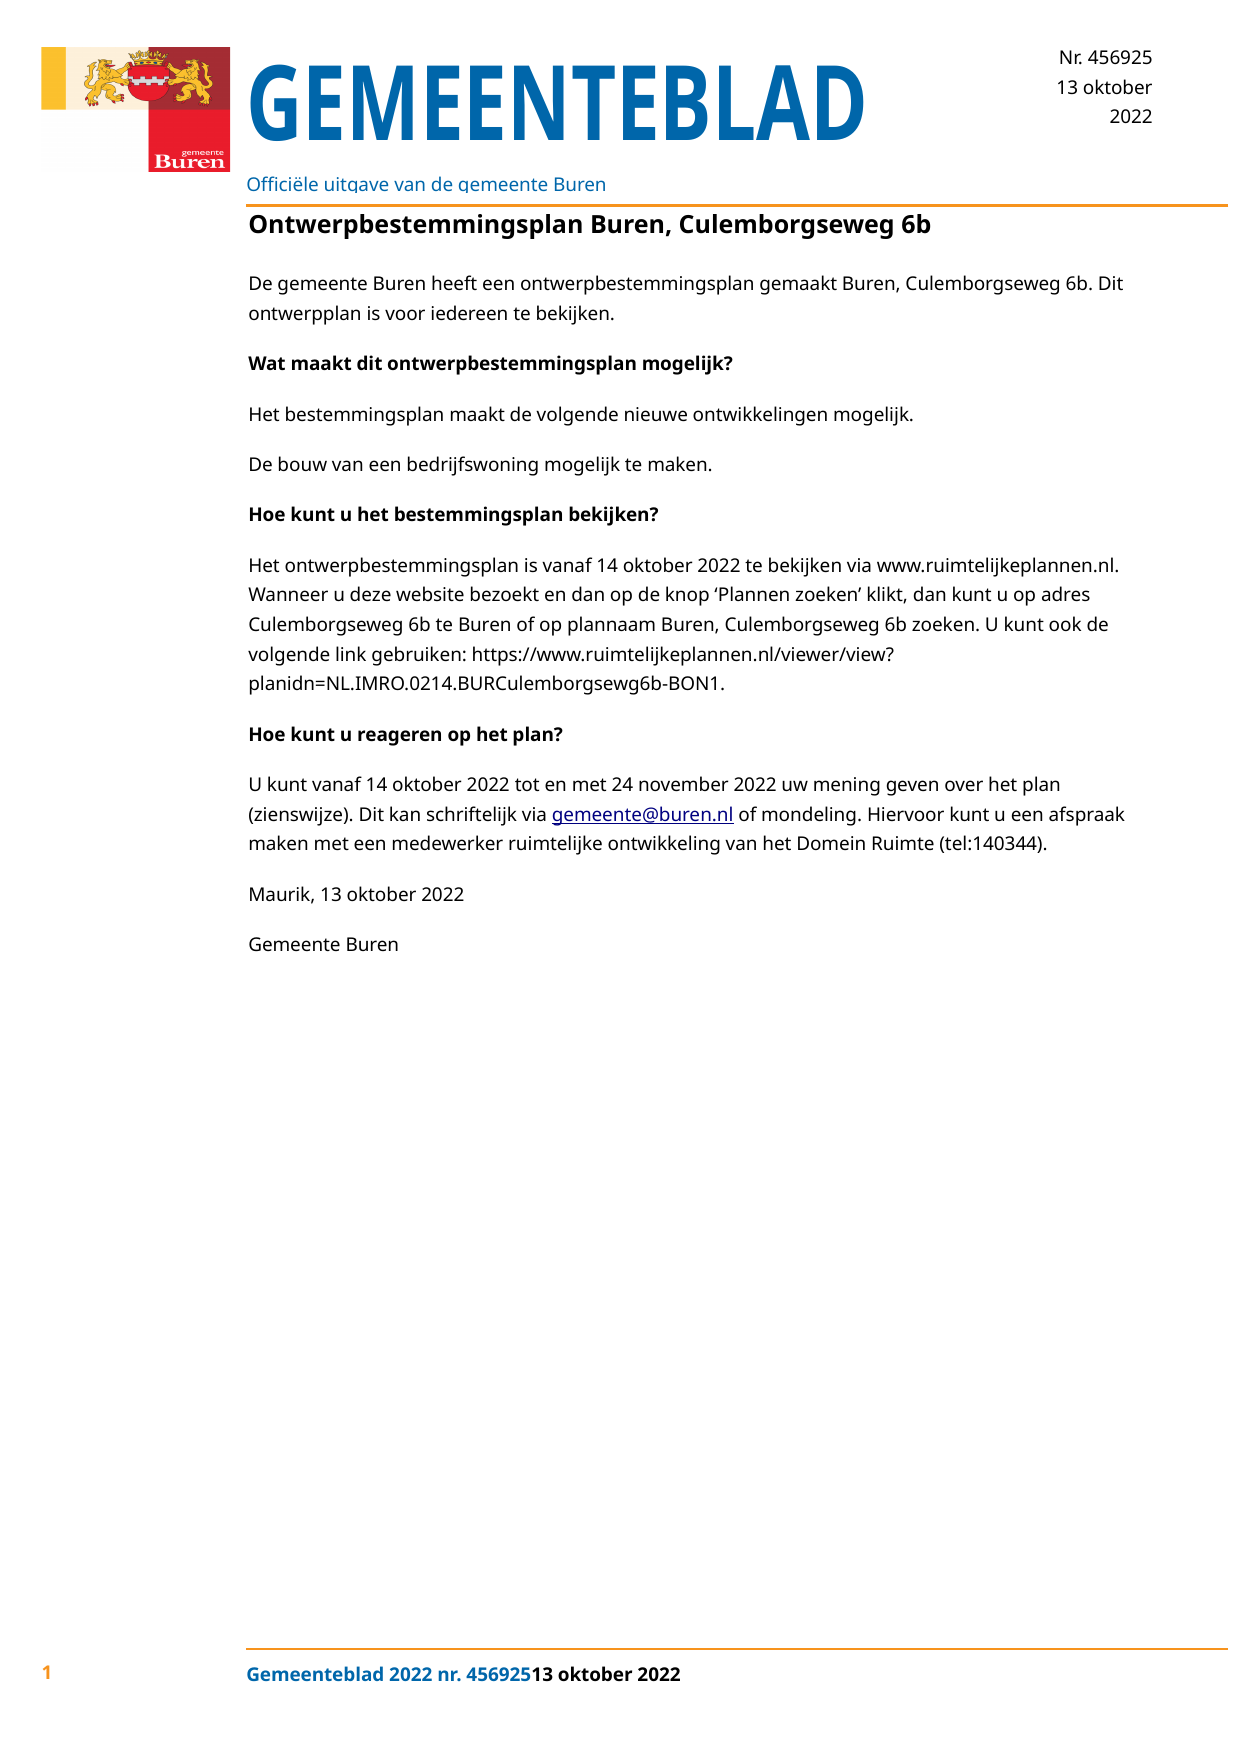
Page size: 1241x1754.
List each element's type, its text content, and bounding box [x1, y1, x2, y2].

text Het bestemmingsplan maakt de volgende nieuwe ontwikkelingen mogelijk. [248, 401, 1152, 426]
text Ontwerpbestemmingsplan Buren, Culemborgseweg 6b [248, 207, 1152, 241]
text Hoe kunt u het bestemmingsplan bekijken? [248, 502, 1152, 527]
picture [41, 47, 231, 172]
text U kunt vanaf 14 oktober 2022 tot en met 24 november 2022 uw mening geven over het plan (zienswijze). Dit kan schriftelijk via gemeente@buren.nl of mondeling. Hiervoor kunt u een afspraak maken met een medewerker ruimtelijke ontwikkeling van het Domein Ruimte (tel:140344). [248, 771, 1152, 856]
text De gemeente Buren heeft een ontwerpbestemmingsplan gemaakt Buren, Culemborgseweg 6b. Dit ontwerpplan is voor iedereen te bekijken. [248, 270, 1152, 326]
text Maurik, 13 oktober 2022 [248, 881, 1152, 906]
text Hoe kunt u reageren op het plan? [248, 721, 1152, 746]
text Wat maakt dit ontwerpbestemmingsplan mogelijk? [248, 350, 1152, 376]
text Gemeente Buren [248, 931, 1152, 957]
text Het ontwerpbestemmingsplan is vanaf 14 oktober 2022 te bekijken via www.ruimtelijkeplannen.nl. Wanneer u deze website bezoekt en dan op de knop ‘Plannen zoeken’ klikt, dan kunt u op adres Culemborgseweg 6b te Buren of op plannaam Buren, Culemborgseweg 6b zoeken. U kunt ook de volgende link gebruiken: https://www.ruimtelijkeplannen.nl/viewer/view?planidn=NL.IMRO.0214.BURCulemborgsewg6b-BON1. [248, 552, 1152, 696]
text De bouw van een bedrijfswoning mogelijk te maken. [248, 451, 1152, 477]
